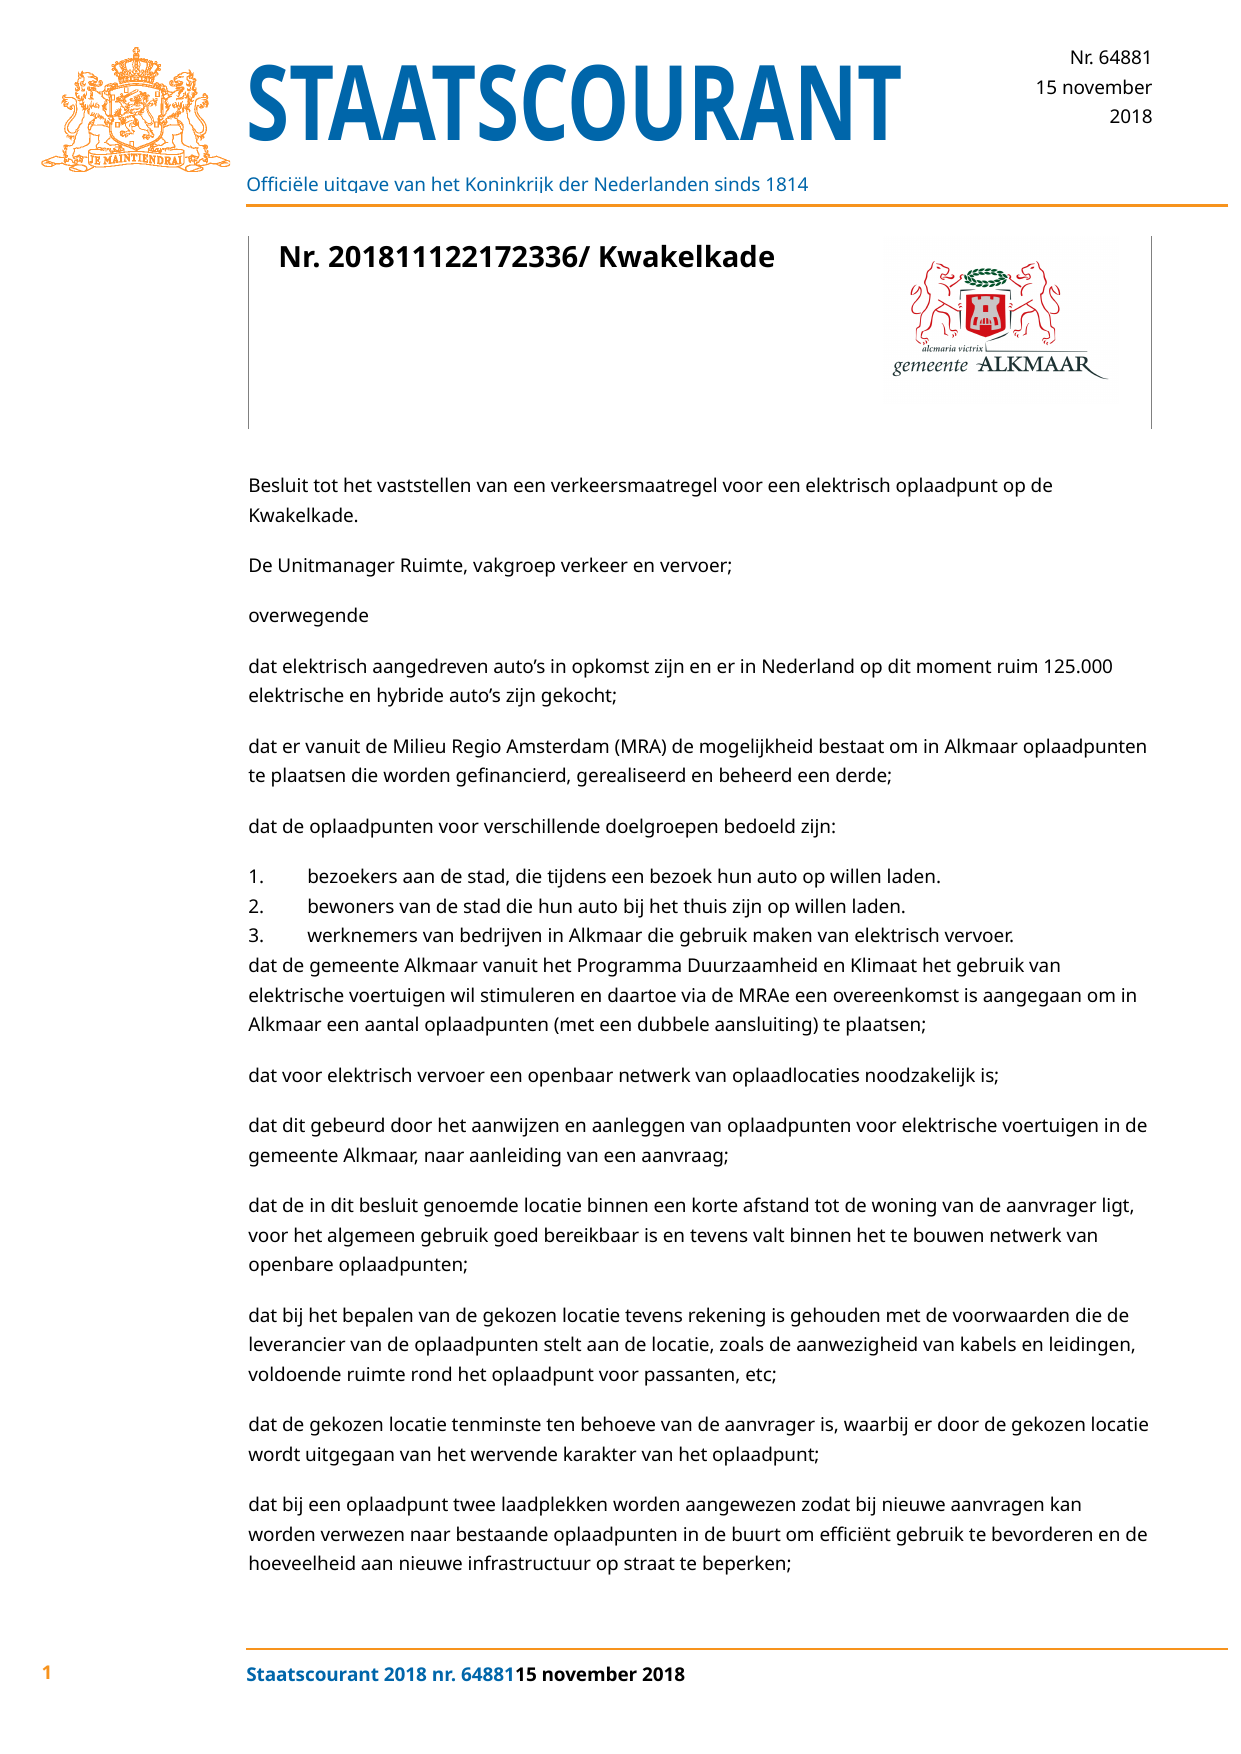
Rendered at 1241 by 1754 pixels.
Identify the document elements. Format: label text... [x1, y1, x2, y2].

text dat bij een oplaadpunt twee laadplekken worden aangewezen zodat bij nieuwe aanvragen kan worden verwezen naar bestaande oplaadpunten in de buurt om efficiënt gebruik te bevorderen en de hoeveelheid aan nieuwe infrastructuur op straat te beperken; [248, 1491, 1152, 1576]
text dat er vanuit de Milieu Regio Amsterdam (MRA) de mogelijkheid bestaat om in Alkmaar oplaadpunten te plaatsen die worden gefinancierd, gerealiseerd en beheerd een derde; [248, 733, 1152, 788]
text dat bij het bepalen van de gekozen locatie tevens rekening is gehouden met de voorwaarden die de leverancier van de oplaadpunten stelt aan de locatie, zoals de aanwezigheid van kabels en leidingen, voldoende ruimte rond het oplaadpunt voor passanten, etc; [248, 1302, 1152, 1387]
table_header Nr. 201811122172336/ Kwakelkade [249, 236, 850, 429]
list werknemers van bedrijven in Alkmaar die gebruik maken van elektrisch vervoer. [248, 923, 1152, 948]
text dat de in dit besluit genoemde locatie binnen een korte afstand tot de woning van de aanvrager ligt, voor het algemeen gebruik goed bereikbaar is en tevens valt binnen het te bouwen netwerk van openbare oplaadpunten; [248, 1192, 1152, 1277]
picture [41, 47, 231, 172]
list bezoekers aan de stad, die tijdens een bezoek hun auto op willen laden. [248, 863, 1152, 889]
text dat de gekozen locatie tenminste ten behoeve van de aanvrager is, waarbij er door de gekozen locatie wordt uitgegaan van het wervende karakter van het oplaadpunt; [248, 1411, 1152, 1467]
text Besluit tot het vaststellen van een verkeersmaatregel voor een elektrisch oplaadpunt op de Kwakelkade. [248, 472, 1152, 527]
text dat de gemeente Alkmaar vanuit het Programma Duurzaamheid en Klimaat het gebruik van elektrische voertuigen wil stimuleren en daartoe via de MRAe een overeenkomst is aangegaan om in Alkmaar een aantal oplaadpunten (met een dubbele aansluiting) te plaatsen; [248, 952, 1152, 1037]
text dat dit gebeurd door het aanwijzen en aanleggen van oplaadpunten voor elektrische voertuigen in de gemeente Alkmaar, naar aanleiding van een aanvraag; [248, 1112, 1152, 1167]
text dat voor elektrisch vervoer een openbaar netwerk van oplaadlocaties noodzakelijk is; [248, 1062, 1152, 1087]
text De Unitmanager Ruimte, vakgroep verkeer en vervoer; [248, 552, 1152, 578]
text dat elektrisch aangedreven auto’s in opkomst zijn en er in Nederland op dit moment ruim 125.000 elektrische en hybride auto’s zijn gekocht; [248, 653, 1152, 708]
table_header [850, 236, 1151, 429]
picture [882, 236, 1119, 404]
text overwegende [248, 603, 1152, 628]
list bewoners van de stad die hun auto bij het thuis zijn op willen laden. [248, 893, 1152, 919]
text dat de oplaadpunten voor verschillende doelgroepen bedoeld zijn: [248, 813, 1152, 839]
